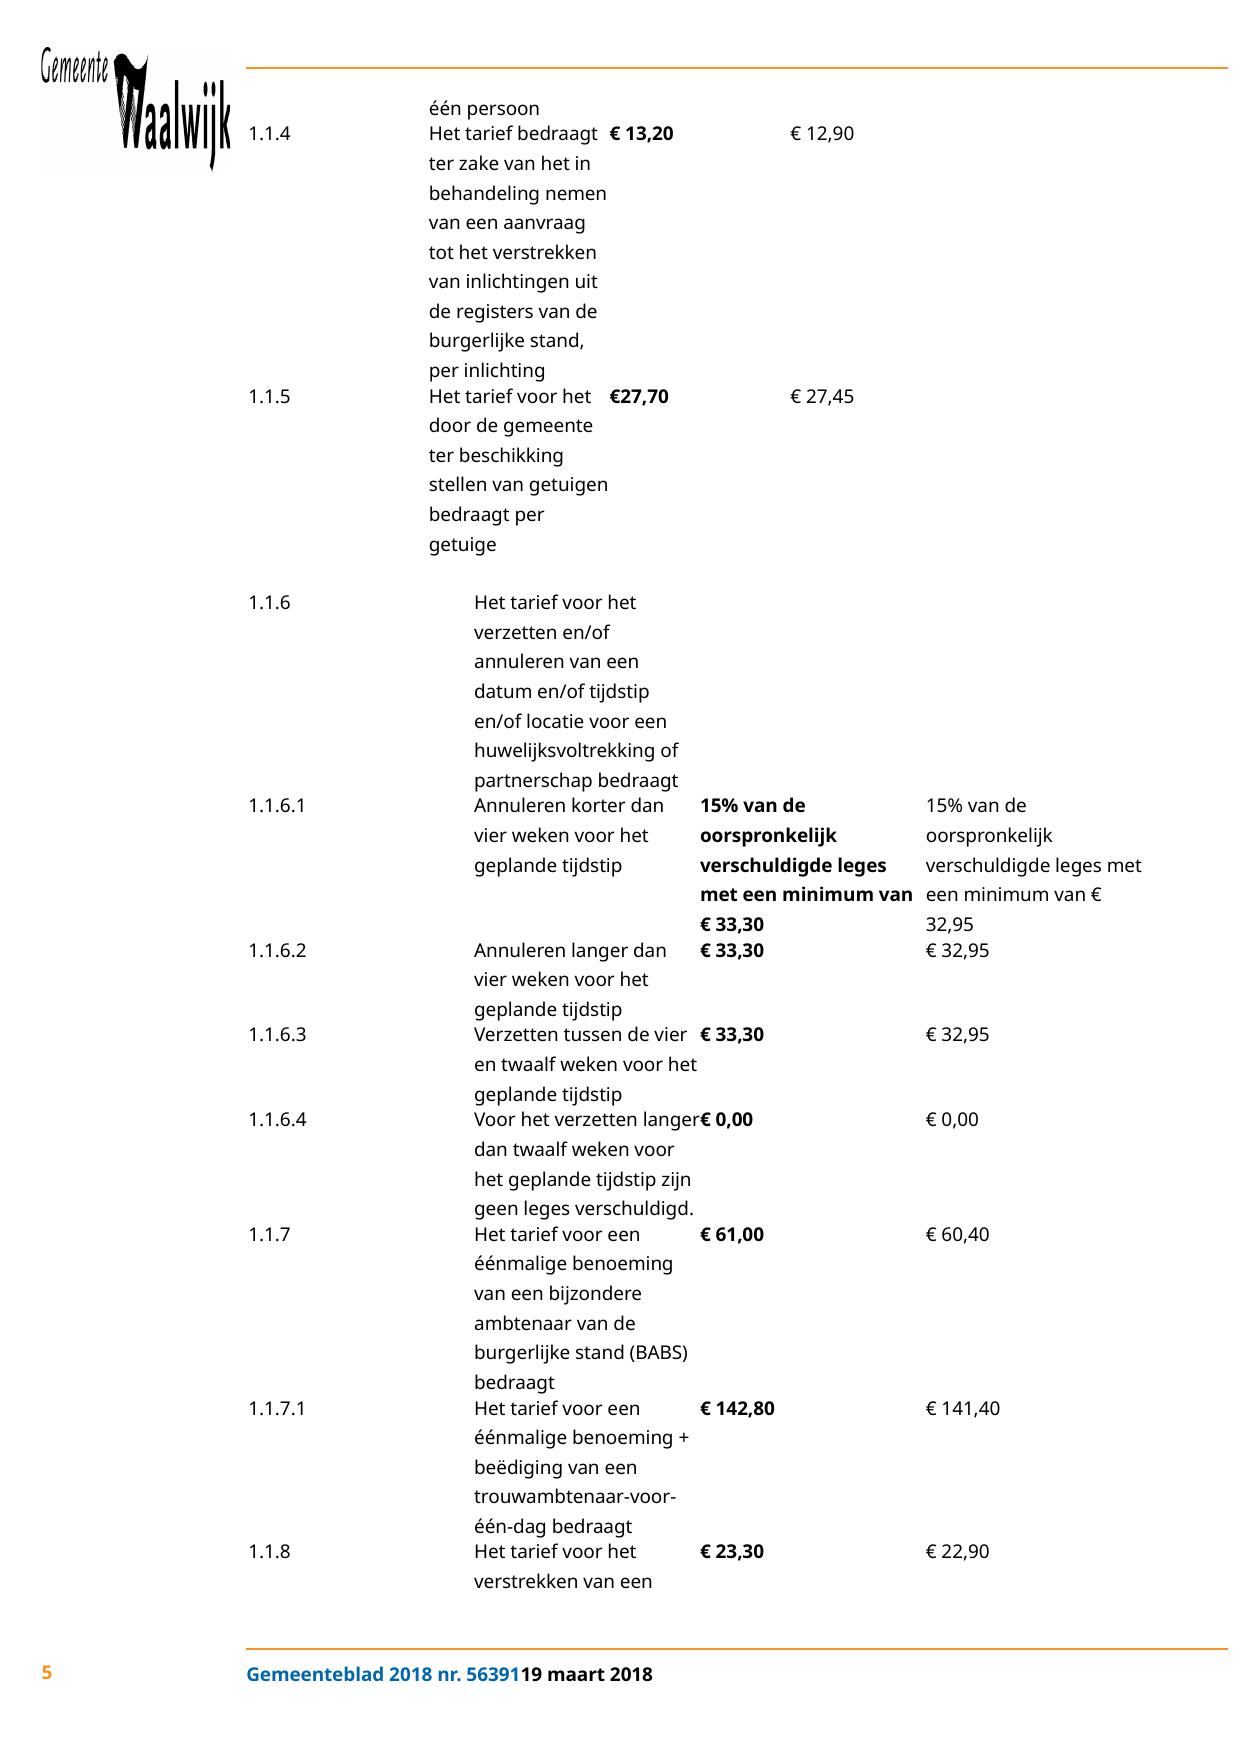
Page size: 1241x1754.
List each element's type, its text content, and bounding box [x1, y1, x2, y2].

table_cell 1.1.6.3 [248, 1022, 474, 1107]
table_cell één persoon [429, 95, 609, 121]
table_cell 15% van de oorspronkelijk verschuldigde leges met een minimum van € 32,95 [926, 793, 1152, 937]
table_cell [248, 95, 429, 121]
table_header [700, 590, 926, 793]
table_cell € 61,00 [700, 1221, 926, 1395]
table_cell [609, 95, 790, 121]
table_cell Annuleren korter dan vier weken voor het geplande tijdstip [474, 793, 700, 937]
table_cell Het tarief voor een éénmalige benoeming + beëdiging van een trouwambtenaar-voor-één-dag bedraagt [474, 1395, 700, 1539]
picture [41, 47, 231, 172]
table_header 1.1.6 [248, 590, 474, 793]
table_cell €27,70 [609, 383, 790, 557]
table_cell 1.1.7 [248, 1221, 474, 1395]
table_cell Het tarief voor een éénmalige benoeming van een bijzondere ambtenaar van de burgerlijke stand (BABS) bedraagt [474, 1221, 700, 1395]
table_cell € 12,90 [790, 121, 971, 383]
table_cell € 32,95 [926, 937, 1152, 1022]
table_cell Het tarief bedraagt ter zake van het in behandeling nemen van een aanvraag tot het verstrekken van inlichtingen uit de registers van de burgerlijke stand, per inlichting [429, 121, 609, 383]
table_cell Het tarief voor het door de gemeente ter beschikking stellen van getuigen bedraagt per getuige [429, 383, 609, 557]
table_cell 15% van de oorspronkelijk verschuldigde leges met een minimum van € 33,30 [700, 793, 926, 937]
table_cell € 27,45 [790, 383, 971, 557]
table_cell 1.1.6.1 [248, 793, 474, 937]
table_header Het tarief voor het verzetten en/of annuleren van een datum en/of tijdstip en/of locatie voor een huwelijksvoltrekking of partnerschap bedraagt [474, 590, 700, 793]
table_cell [790, 95, 971, 121]
table_cell € 33,30 [700, 937, 926, 1022]
table_cell € 32,95 [926, 1022, 1152, 1107]
table_cell 1.1.6.2 [248, 937, 474, 1022]
table_cell € 22,90 [926, 1539, 1152, 1594]
table_cell 1.1.8 [248, 1539, 474, 1594]
table_cell 1.1.6.4 [248, 1107, 474, 1221]
table_cell € 0,00 [926, 1107, 1152, 1221]
table_cell 1.1.7.1 [248, 1395, 474, 1539]
table_cell € 13,20 [609, 121, 790, 383]
table_cell Verzetten tussen de vier en twaalf weken voor het geplande tijdstip [474, 1022, 700, 1107]
table_cell € 142,80 [700, 1395, 926, 1539]
table_cell 1.1.5 [248, 383, 429, 557]
table_cell Annuleren langer dan vier weken voor het geplande tijdstip [474, 937, 700, 1022]
table_cell € 141,40 [926, 1395, 1152, 1539]
table_cell 1.1.4 [248, 121, 429, 383]
table_header [926, 590, 1152, 793]
table_cell Voor het verzetten langer dan twaalf weken voor het geplande tijdstip zijn geen leges verschuldigd. [474, 1107, 700, 1221]
table_cell € 0,00 [700, 1107, 926, 1221]
table_cell € 33,30 [700, 1022, 926, 1107]
table_cell Het tarief voor het verstrekken van een [474, 1539, 700, 1594]
table_cell € 23,30 [700, 1539, 926, 1594]
table_cell € 60,40 [926, 1221, 1152, 1395]
